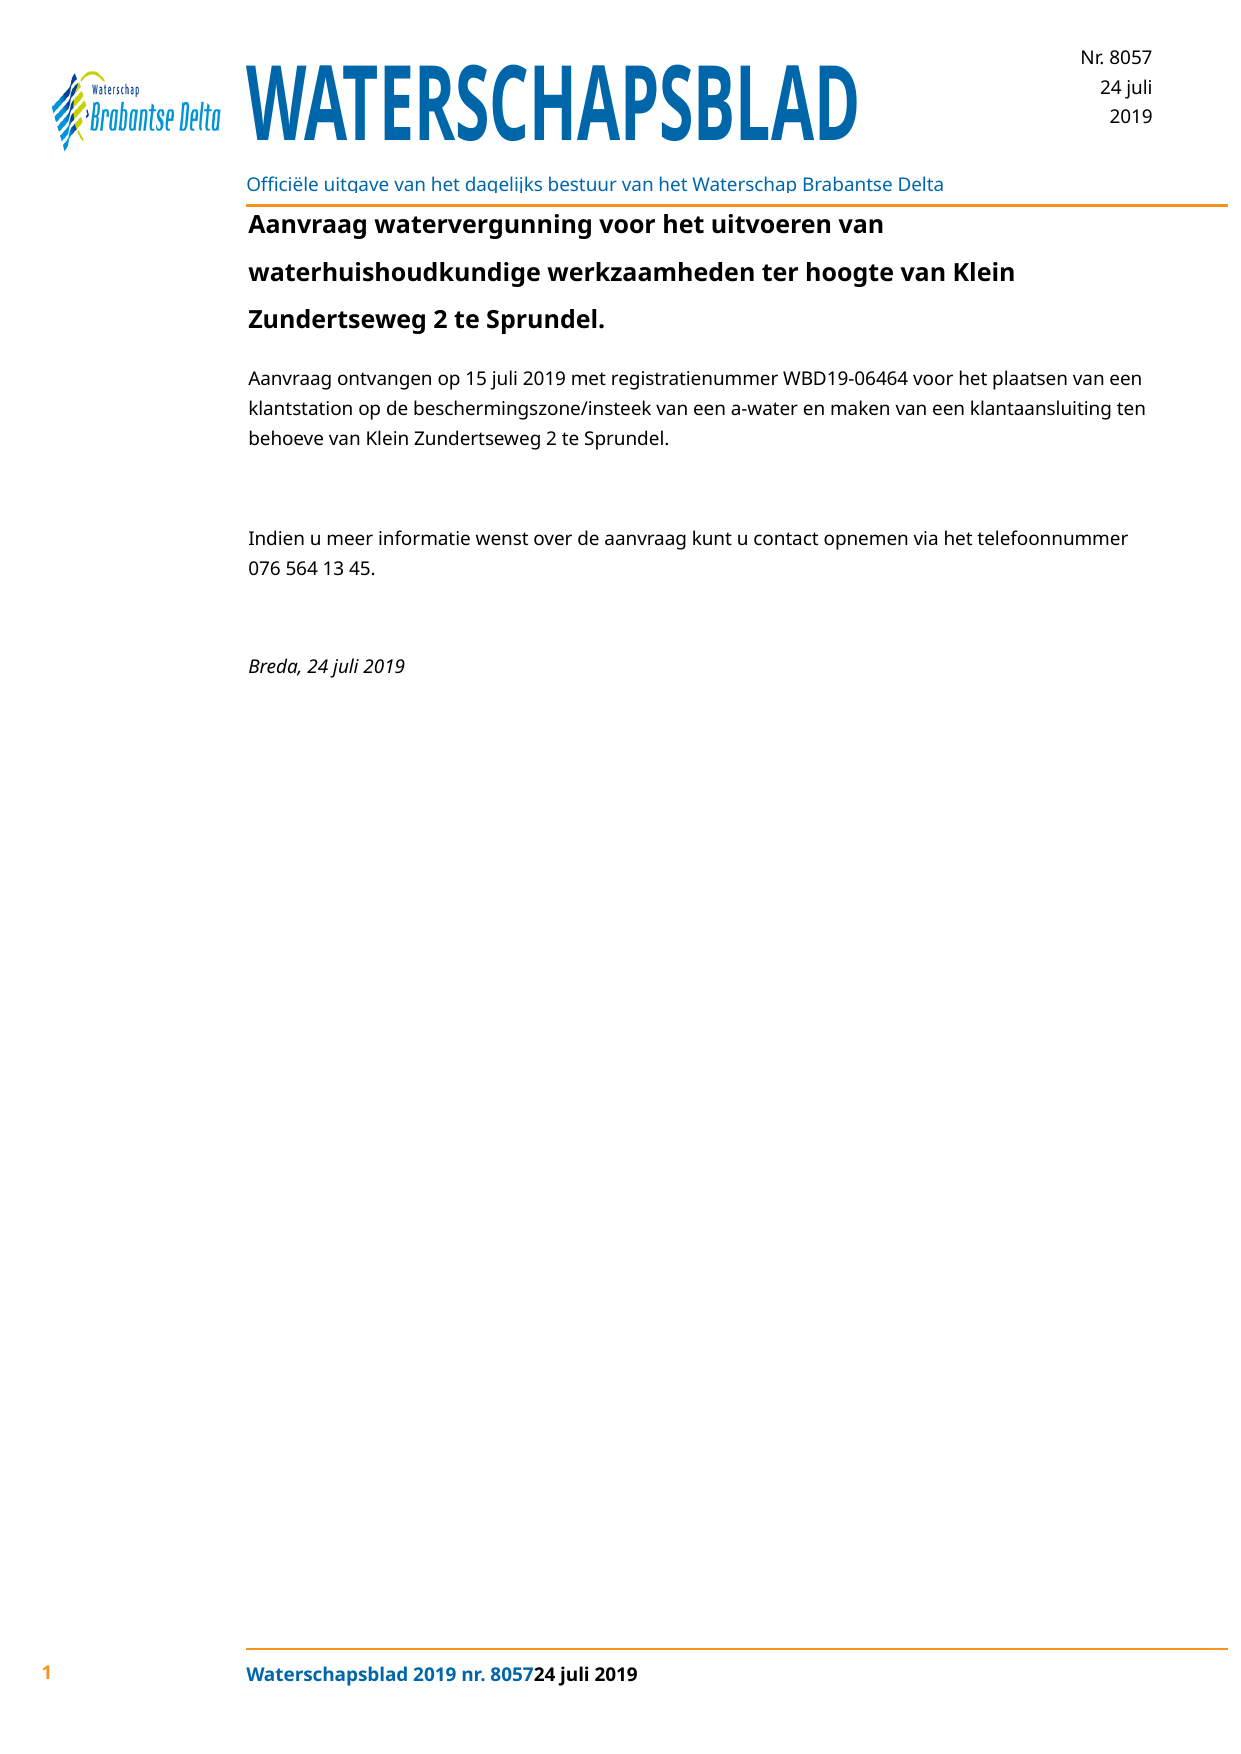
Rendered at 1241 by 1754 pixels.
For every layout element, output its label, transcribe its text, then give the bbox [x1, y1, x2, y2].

text Aanvraag watervergunning voor het uitvoeren van waterhuishoudkundige werkzaamheden ter hoogte van Klein Zundertseweg 2 te Sprundel. [248, 207, 1152, 336]
text Indien u meer informatie wenst over de aanvraag kunt u contact opnemen via het telefoonnummer 076 564 13 45. [248, 526, 1152, 581]
picture [41, 47, 231, 172]
text Breda, 24 juli 2019 [248, 653, 1152, 679]
text Aanvraag ontvangen op 15 juli 2019 met registratienummer WBD19-06464 voor het plaatsen van een klantstation op de beschermingszone/insteek van een a-water en maken van een klantaansluiting ten behoeve van Klein Zundertseweg 2 te Sprundel. [248, 366, 1152, 450]
